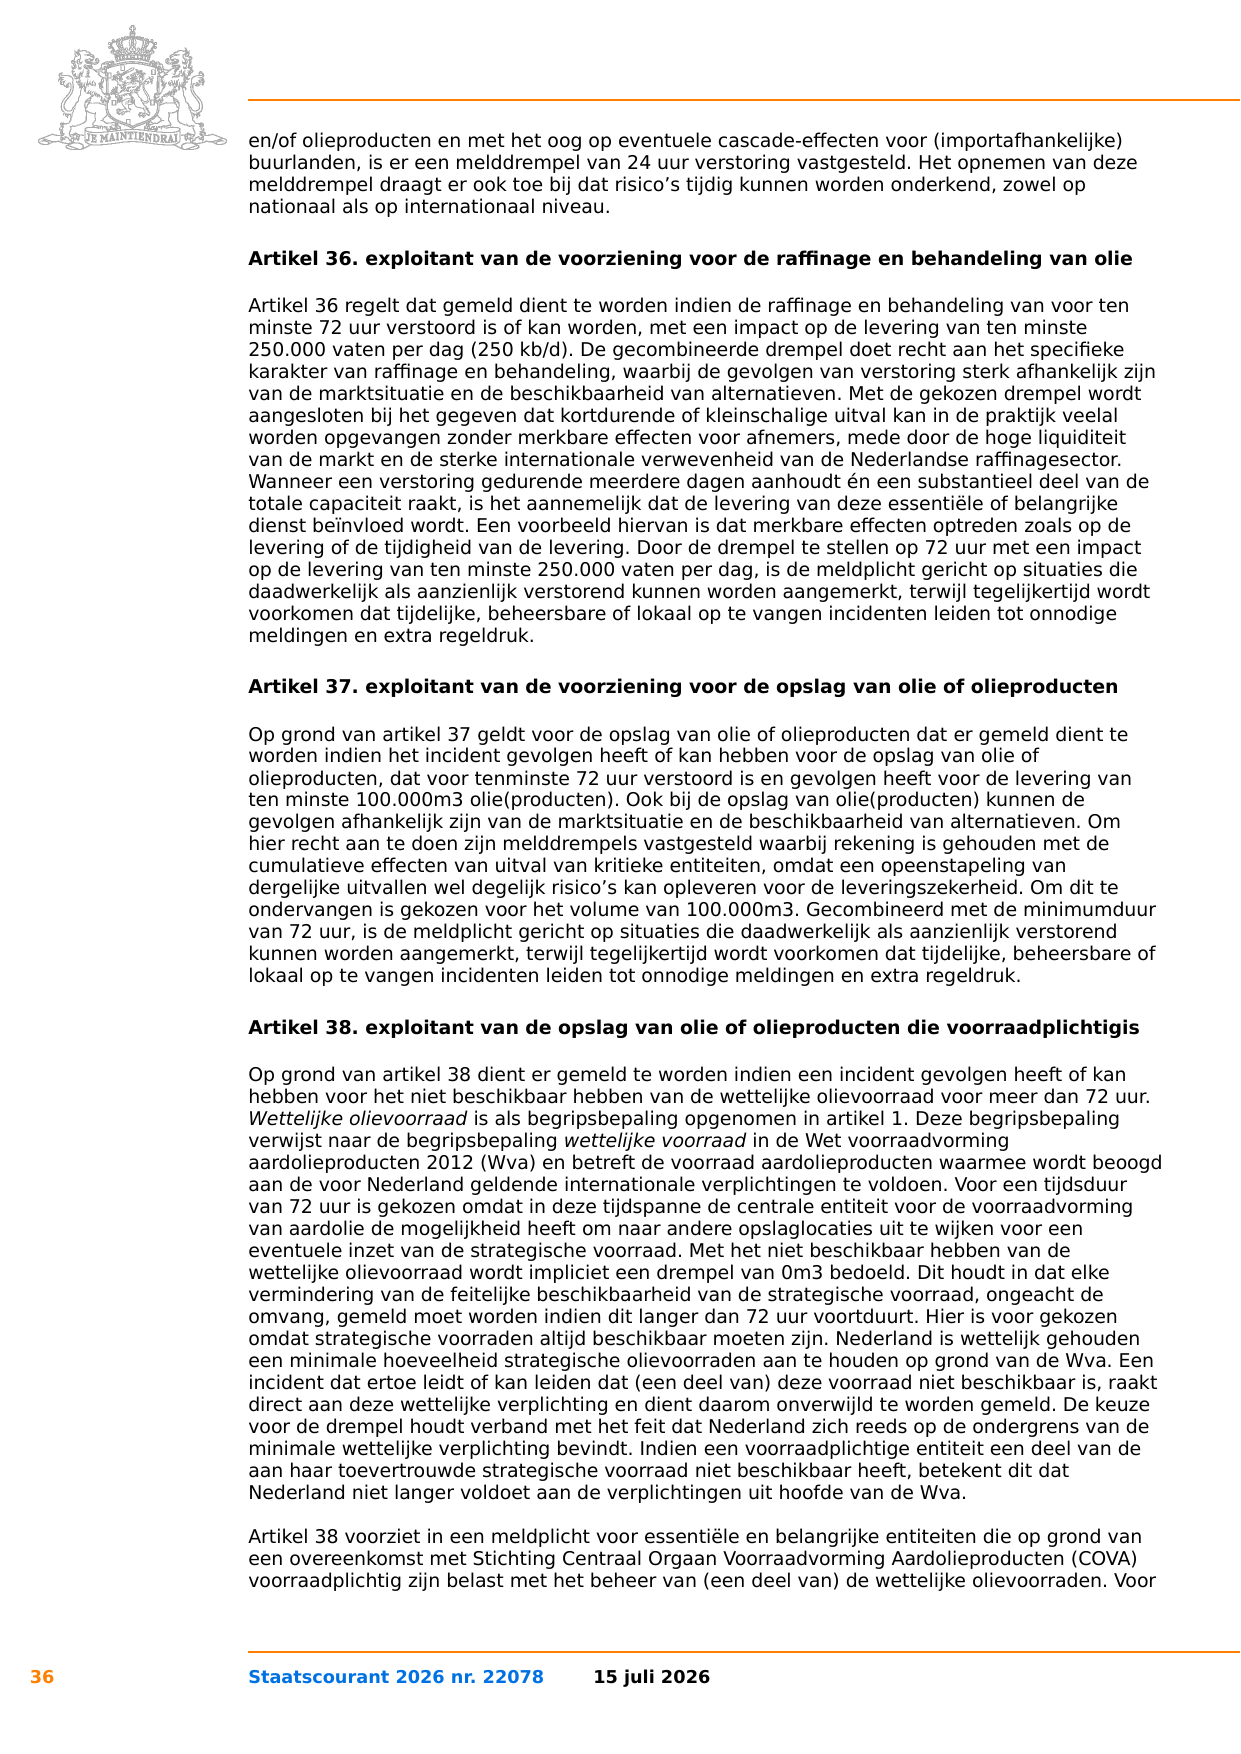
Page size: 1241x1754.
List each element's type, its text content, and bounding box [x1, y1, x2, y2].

text Artikel 38 voorziet in een meldplicht voor essentiële en belangrijke entiteiten die op grond van een overeenkomst met Stichting Centraal Orgaan Voorraadvorming Aardolieproducten (COVA) voorraadplichtig zijn belast met het beheer van (een deel van) de wettelijke olievoorraden. Voor [248, 1526, 1163, 1592]
subtitle Artikel 38. exploitant van de opslag van olie of olieproducten die voorraadplichtigis [248, 1017, 1163, 1039]
text en/of olieproducten en met het oog op eventuele cascade-effecten voor (importafhankelijke) buurlanden, is er een melddrempel van 24 uur verstoring vastgesteld. Het opnemen van deze melddrempel draagt er ook toe bij dat risico’s tijdig kunnen worden onderkend, zowel op nationaal als op internationaal niveau. [248, 130, 1163, 218]
picture [38, 25, 227, 150]
text Artikel 36 regelt dat gemeld dient te worden indien de raffinage en behandeling van voor ten minste 72 uur verstoord is of kan worden, met een impact op de levering van ten minste 250.000 vaten per dag (250 kb/d). De gecombineerde drempel doet recht aan het specifieke karakter van raffinage en behandeling, waarbij de gevolgen van verstoring sterk afhankelijk zijn van de marktsituatie en de beschikbaarheid van alternatieven. Met de gekozen drempel wordt aangesloten bij het gegeven dat kortdurende of kleinschalige uitval kan in de praktijk veelal worden opgevangen zonder merkbare effecten voor afnemers, mede door de hoge liquiditeit van de markt en de sterke internationale verwevenheid van de Nederlandse raffinagesector. Wanneer een verstoring gedurende meerdere dagen aanhoudt én een substantieel deel van de totale capaciteit raakt, is het aannemelijk dat de levering van deze essentiële of belangrijke dienst beïnvloed wordt. Een voorbeeld hiervan is dat merkbare effecten optreden zoals op de levering of de tijdigheid van de levering. Door de drempel te stellen op 72 uur met een impact op de levering van ten minste 250.000 vaten per dag, is de meldplicht gericht op situaties die daadwerkelijk als aanzienlijk verstorend kunnen worden aangemerkt, terwijl tegelijkertijd wordt voorkomen dat tijdelijke, beheersbare of lokaal op te vangen incidenten leiden tot onnodige meldingen en extra regeldruk. [248, 295, 1163, 646]
text Op grond van artikel 38 dient er gemeld te worden indien een incident gevolgen heeft of kan hebben voor het niet beschikbaar hebben van de wettelijke olievoorraad voor meer dan 72 uur. Wettelijke olievoorraad is als begripsbepaling opgenomen in artikel 1. Deze begripsbepaling verwijst naar de begripsbepaling wettelijke voorraad in de Wet voorraadvorming aardolieproducten 2012 (Wva) en betreft de voorraad aardolieproducten waarmee wordt beoogd aan de voor Nederland geldende internationale verplichtingen te voldoen. Voor een tijdsduur van 72 uur is gekozen omdat in deze tijdspanne de centrale entiteit voor de voorraadvorming van aardolie de mogelijkheid heeft om naar andere opslaglocaties uit te wijken voor een eventuele inzet van de strategische voorraad. Met het niet beschikbaar hebben van de wettelijke olievoorraad wordt impliciet een drempel van 0m3 bedoeld. Dit houdt in dat elke vermindering van de feitelijke beschikbaarheid van de strategische voorraad, ongeacht de omvang, gemeld moet worden indien dit langer dan 72 uur voortduurt. Hier is voor gekozen omdat strategische voorraden altijd beschikbaar moeten zijn. Nederland is wettelijk gehouden een minimale hoeveelheid strategische olievoorraden aan te houden op grond van de Wva. Een incident dat ertoe leidt of kan leiden dat (een deel van) deze voorraad niet beschikbaar is, raakt direct aan deze wettelijke verplichting en dient daarom onverwijld te worden gemeld. De keuze voor de drempel houdt verband met het feit dat Nederland zich reeds op de ondergrens van de minimale wettelijke verplichting bevindt. Indien een voorraadplichtige entiteit een deel van de aan haar toevertrouwde strategische voorraad niet beschikbaar heeft, betekent dit dat Nederland niet langer voldoet aan de verplichtingen uit hoofde van de Wva. [248, 1064, 1163, 1504]
text Op grond van artikel 37 geldt voor de opslag van olie of olieproducten dat er gemeld dient te worden indien het incident gevolgen heeft of kan hebben voor de opslag van olie of olieproducten, dat voor tenminste 72 uur verstoord is en gevolgen heeft voor de levering van ten minste 100.000m3 olie(producten). Ook bij de opslag van olie(producten) kunnen de gevolgen afhankelijk zijn van de marktsituatie en de beschikbaarheid van alternatieven. Om hier recht aan te doen zijn melddrempels vastgesteld waarbij rekening is gehouden met de cumulatieve effecten van uitval van kritieke entiteiten, omdat een opeenstapeling van dergelijke uitvallen wel degelijk risico’s kan opleveren voor de leveringszekerheid. Om dit te ondervangen is gekozen voor het volume van 100.000m3. Gecombineerd met de minimumduur van 72 uur, is de meldplicht gericht op situaties die daadwerkelijk als aanzienlijk verstorend kunnen worden aangemerkt, terwijl tegelijkertijd wordt voorkomen dat tijdelijke, beheersbare of lokaal op te vangen incidenten leiden tot onnodige meldingen en extra regeldruk. [248, 723, 1163, 987]
subtitle Artikel 36. exploitant van de voorziening voor de raffinage en behandeling van olie [248, 248, 1163, 270]
subtitle Artikel 37. exploitant van de voorziening voor de opslag van olie of olieproducten [248, 676, 1163, 698]
